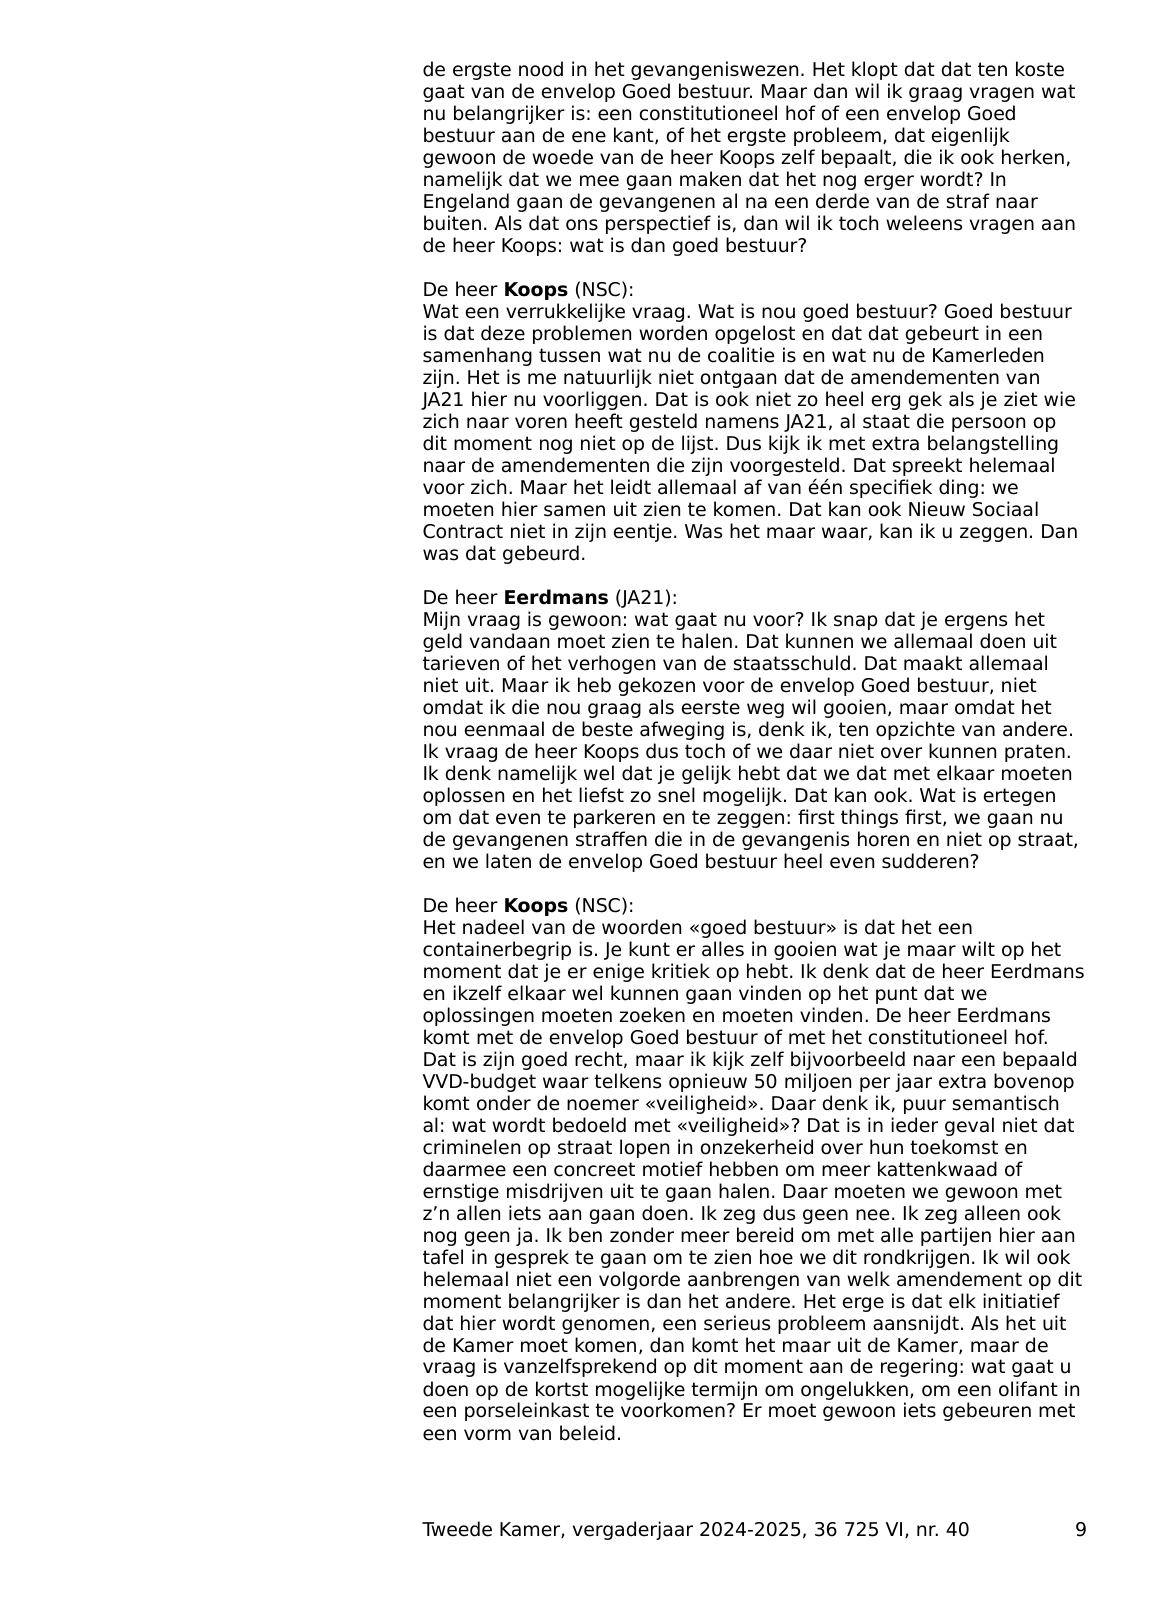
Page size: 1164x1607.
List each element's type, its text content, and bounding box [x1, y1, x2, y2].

text De heer Koops (NSC): [422, 895, 1087, 917]
text Mijn vraag is gewoon: wat gaat nu voor? Ik snap dat je ergens het geld vandaan moet zien te halen. Dat kunnen we allemaal doen uit tarieven of het verhogen van de staatsschuld. Dat maakt allemaal niet uit. Maar ik heb gekozen voor de envelop Goed bestuur, niet omdat ik die nou graag als eerste weg wil gooien, maar omdat het nou eenmaal de beste afweging is, denk ik, ten opzichte van andere. Ik vraag de heer Koops dus toch of we daar niet over kunnen praten. Ik denk namelijk wel dat je gelijk hebt dat we dat met elkaar moeten oplossen en het liefst zo snel mogelijk. Dat kan ook. Wat is ertegen om dat even te parkeren en te zeggen: first things first, we gaan nu de gevangenen straffen die in de gevangenis horen en niet op straat, en we laten de envelop Goed bestuur heel even sudderen? [422, 609, 1087, 873]
text Wat een verrukkelijke vraag. Wat is nou goed bestuur? Goed bestuur is dat deze problemen worden opgelost en dat dat gebeurt in een samenhang tussen wat nu de coalitie is en wat nu de Kamerleden zijn. Het is me natuurlijk niet ontgaan dat de amendementen van JA21 hier nu voorliggen. Dat is ook niet zo heel erg gek als je ziet wie zich naar voren heeft gesteld namens JA21, al staat die persoon op dit moment nog niet op de lijst. Dus kijk ik met extra belangstelling naar de amendementen die zijn voorgesteld. Dat spreekt helemaal voor zich. Maar het leidt allemaal af van één specifiek ding: we moeten hier samen uit zien te komen. Dat kan ook Nieuw Sociaal Contract niet in zijn eentje. Was het maar waar, kan ik u zeggen. Dan was dat gebeurd. [422, 301, 1087, 565]
text De heer Koops (NSC): [422, 279, 1087, 301]
text De heer Eerdmans (JA21): [422, 587, 1087, 609]
text de ergste nood in het gevangeniswezen. Het klopt dat dat ten koste gaat van de envelop Goed bestuur. Maar dan wil ik graag vragen wat nu belangrijker is: een constitutioneel hof of een envelop Goed bestuur aan de ene kant, of het ergste probleem, dat eigenlijk gewoon de woede van de heer Koops zelf bepaalt, die ik ook herken, namelijk dat we mee gaan maken dat het nog erger wordt? In Engeland gaan de gevangenen al na een derde van de straf naar buiten. Als dat ons perspectief is, dan wil ik toch weleens vragen aan de heer Koops: wat is dan goed bestuur? [422, 59, 1087, 257]
text Het nadeel van de woorden «goed bestuur» is dat het een containerbegrip is. Je kunt er alles in gooien wat je maar wilt op het moment dat je er enige kritiek op hebt. Ik denk dat de heer Eerdmans en ikzelf elkaar wel kunnen gaan vinden op het punt dat we oplossingen moeten zoeken en moeten vinden. De heer Eerdmans komt met de envelop Goed bestuur of met het constitutioneel hof. Dat is zijn goed recht, maar ik kijk zelf bijvoorbeeld naar een bepaald VVD-budget waar telkens opnieuw 50 miljoen per jaar extra bovenop komt onder de noemer «veiligheid». Daar denk ik, puur semantisch al: wat wordt bedoeld met «veiligheid»? Dat is in ieder geval niet dat criminelen op straat lopen in onzekerheid over hun toekomst en daarmee een concreet motief hebben om meer kattenkwaad of ernstige misdrijven uit te gaan halen. Daar moeten we gewoon met z’n allen iets aan gaan doen. Ik zeg dus geen nee. Ik zeg alleen ook nog geen ja. Ik ben zonder meer bereid om met alle partijen hier aan tafel in gesprek te gaan om te zien hoe we dit rondkrijgen. Ik wil ook helemaal niet een volgorde aanbrengen van welk amendement op dit moment belangrijker is dan het andere. Het erge is dat elk initiatief dat hier wordt genomen, een serieus probleem aansnijdt. Als het uit de Kamer moet komen, dan komt het maar uit de Kamer, maar de vraag is vanzelfsprekend op dit moment aan de regering: wat gaat u doen op de kortst mogelijke termijn om ongelukken, om een olifant in een porseleinkast te voorkomen? Er moet gewoon iets gebeuren met een vorm van beleid. [422, 917, 1087, 1444]
